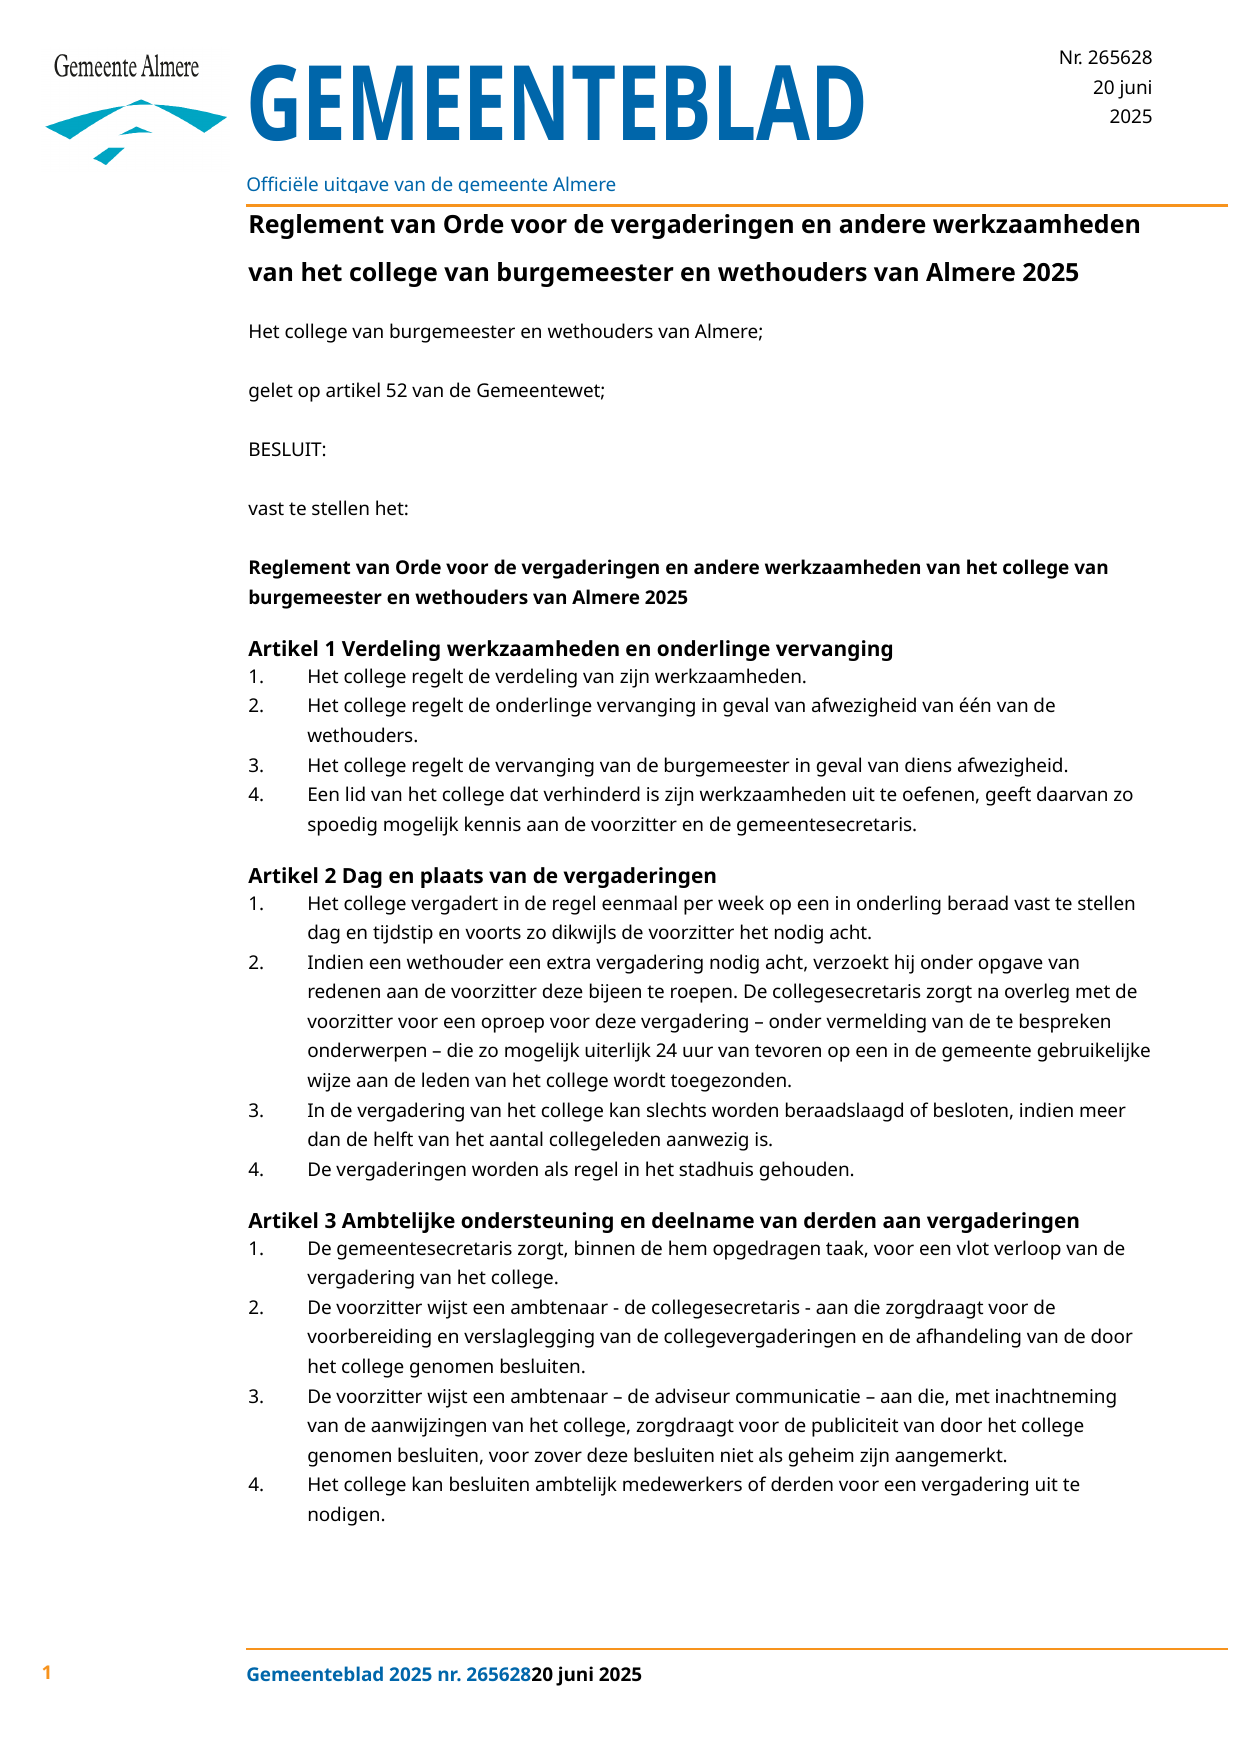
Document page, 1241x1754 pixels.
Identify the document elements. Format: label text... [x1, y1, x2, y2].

list Het college kan besluiten ambtelijk medewerkers of derden voor een vergadering uit te nodigen. [248, 1472, 1152, 1527]
list Het college regelt de onderlinge vervanging in geval van afwezigheid van één van de wethouders. [248, 693, 1152, 748]
text Artikel 2 Dag en plaats van de vergaderingen [248, 861, 1152, 890]
text Reglement van Orde voor de vergaderingen en andere werkzaamheden van het college van burgemeester en wethouders van Almere 2025 [248, 207, 1152, 288]
text Artikel 1 Verdeling werkzaamheden en onderlinge vervanging [248, 634, 1152, 663]
list Een lid van het college dat verhinderd is zijn werkzaamheden uit te oefenen, geeft daarvan zo spoedig mogelijk kennis aan de voorzitter en de gemeentesecretaris. [248, 781, 1152, 837]
text Reglement van Orde voor de vergaderingen en andere werkzaamheden van het college van burgemeester en wethouders van Almere 2025 [248, 554, 1152, 610]
list Het college regelt de vervanging van de burgemeester in geval van diens afwezigheid. [248, 752, 1152, 777]
list Het college regelt de verdeling van zijn werkzaamheden. [248, 663, 1152, 689]
list De voorzitter wijst een ambtenaar – de adviseur communicatie – aan die, met inachtneming van de aanwijzingen van het college, zorgdraagt voor de publiciteit van door het college genomen besluiten, voor zover deze besluiten niet als geheim zijn aangemerkt. [248, 1383, 1152, 1468]
picture [41, 47, 231, 172]
list Indien een wethouder een extra vergadering nodig acht, verzoekt hij onder opgave van redenen aan de voorzitter deze bijeen te roepen. De collegesecretaris zorgt na overleg met de voorzitter voor een oproep voor deze vergadering – onder vermelding van de te bespreken onderwerpen – die zo mogelijk uiterlijk 24 uur van tevoren op een in de gemeente gebruikelijke wijze aan de leden van het college wordt toegezonden. [248, 949, 1152, 1093]
text Artikel 3 Ambtelijke ondersteuning en deelname van derden aan vergaderingen [248, 1206, 1152, 1235]
text vast te stellen het: [248, 495, 1152, 521]
text Het college van burgemeester en wethouders van Almere; [248, 318, 1152, 344]
text BESLUIT: [248, 436, 1152, 462]
list In de vergadering van het college kan slechts worden beraadslaagd of besloten, indien meer dan de helft van het aantal collegeleden aanwezig is. [248, 1097, 1152, 1152]
list De gemeentesecretaris zorgt, binnen de hem opgedragen taak, voor een vlot verloop van de vergadering van het college. [248, 1235, 1152, 1290]
list Het college vergadert in de regel eenmaal per week op een in onderling beraad vast te stellen dag en tijdstip en voorts zo dikwijls de voorzitter het nodig acht. [248, 890, 1152, 945]
text gelet op artikel 52 van de Gemeentewet; [248, 377, 1152, 403]
list De vergaderingen worden als regel in het stadhuis gehouden. [248, 1156, 1152, 1182]
list De voorzitter wijst een ambtenaar - de collegesecretaris - aan die zorgdraagt voor de voorbereiding en verslaglegging van de collegevergaderingen en de afhandeling van de door het college genomen besluiten. [248, 1294, 1152, 1379]
